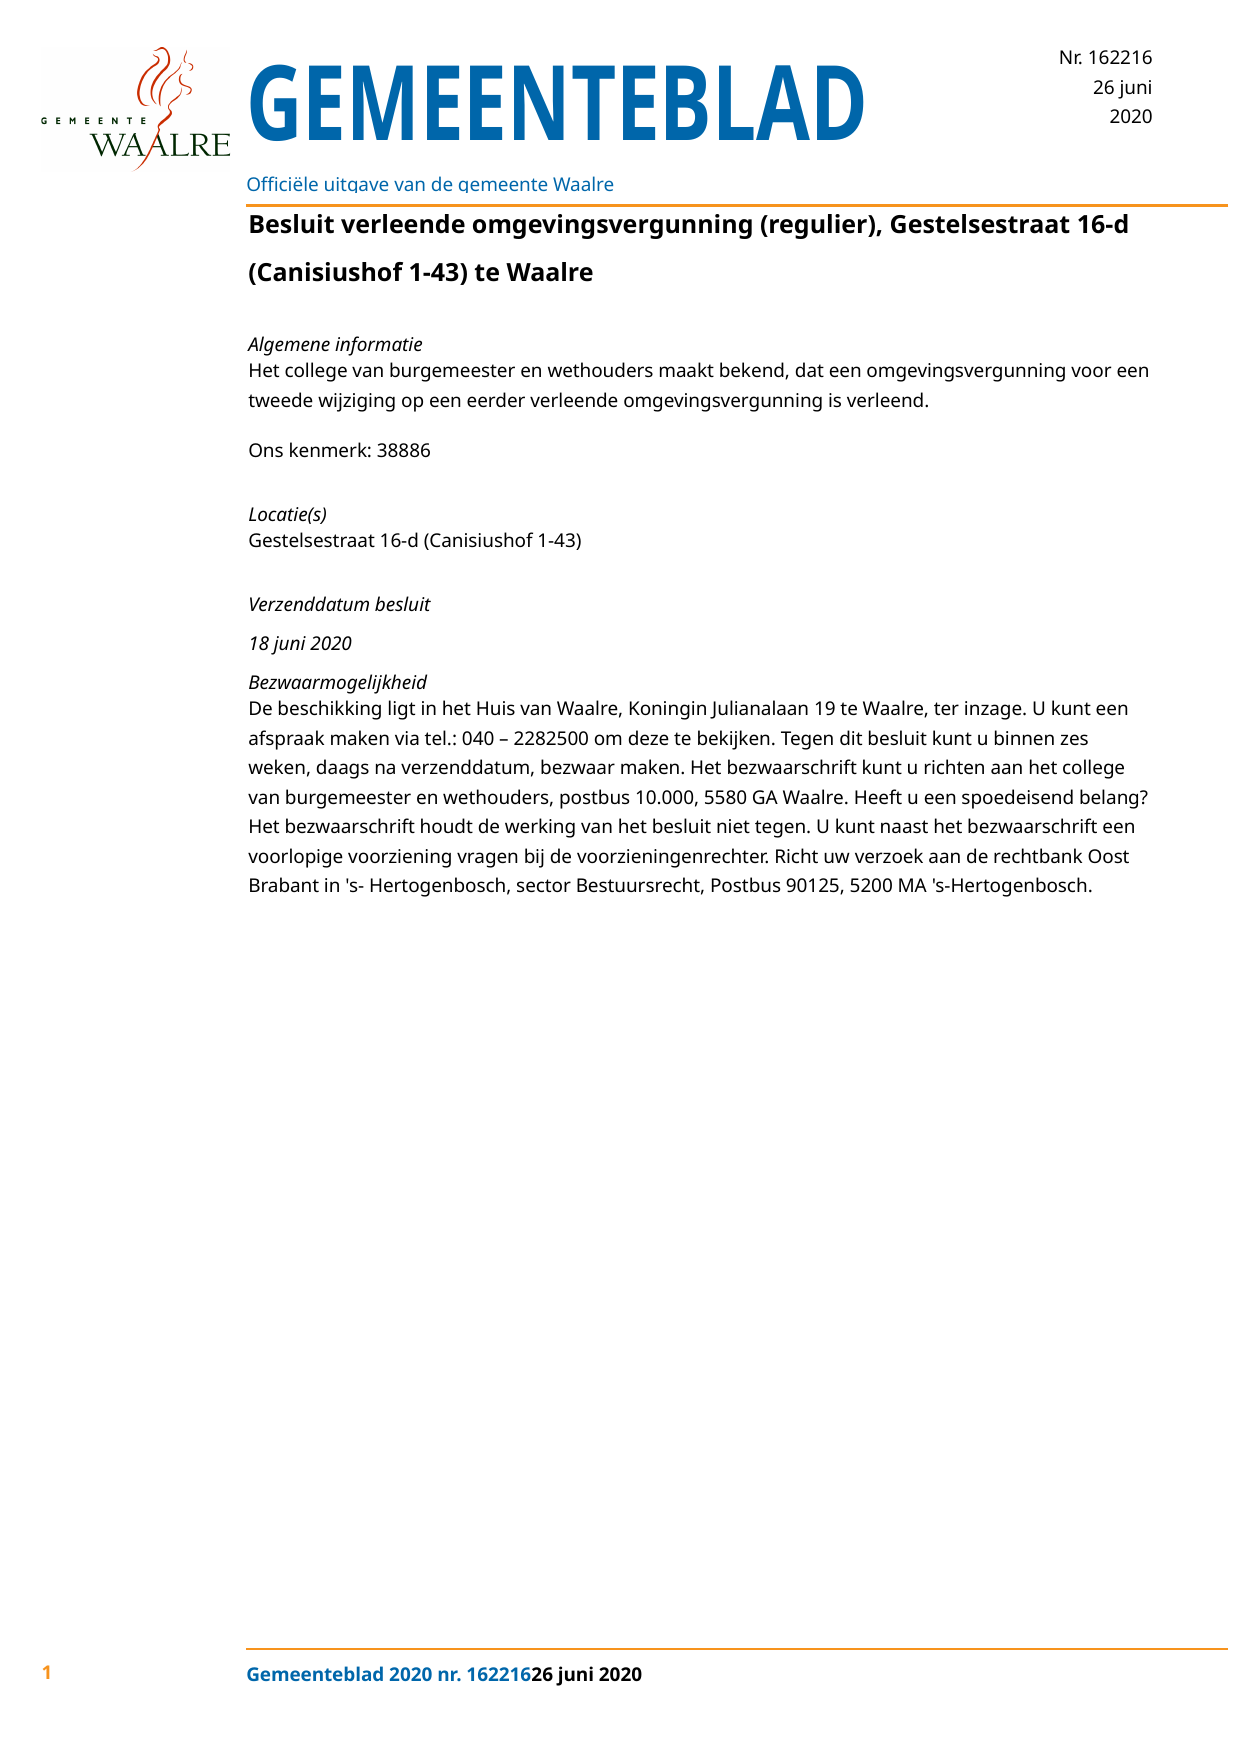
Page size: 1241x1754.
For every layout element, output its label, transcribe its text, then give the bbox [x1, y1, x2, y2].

text Verzenddatum besluit [248, 591, 1152, 617]
text Gestelsestraat 16-d (Canisiushof 1-43) [248, 527, 1152, 553]
text Bezwaarmogelijkheid [248, 669, 1152, 695]
text Algemene informatie [248, 331, 1152, 357]
text Besluit verleende omgevingsvergunning (regulier), Gestelsestraat 16-d (Canisiushof 1-43) te Waalre [248, 207, 1152, 288]
text Het college van burgemeester en wethouders maakt bekend, dat een omgevingsvergunning voor een tweede wijziging op een eerder verleende omgevingsvergunning is verleend. [248, 357, 1152, 412]
text De beschikking ligt in het Huis van Waalre, Koningin Julianalaan 19 te Waalre, ter inzage. U kunt een afspraak maken via tel.: 040 – 2282500 om deze te bekijken. Tegen dit besluit kunt u binnen zes weken, daags na verzenddatum, bezwaar maken. Het bezwaarschrift kunt u richten aan het college van burgemeester en wethouders, postbus 10.000, 5580 GA Waalre. Heeft u een spoedeisend belang? Het bezwaarschrift houdt de werking van het besluit niet tegen. U kunt naast het bezwaarschrift een voorlopige voorziening vragen bij de voorzieningenrechter. Richt uw verzoek aan de rechtbank Oost Brabant in 's- Hertogenbosch, sector Bestuursrecht, Postbus 90125, 5200 MA 's-Hertogenbosch. [248, 695, 1152, 898]
picture [41, 47, 231, 172]
text 18 juni 2020 [248, 630, 1152, 656]
text Locatie(s) [248, 501, 1152, 527]
text Ons kenmerk: 38886 [248, 437, 1152, 463]
